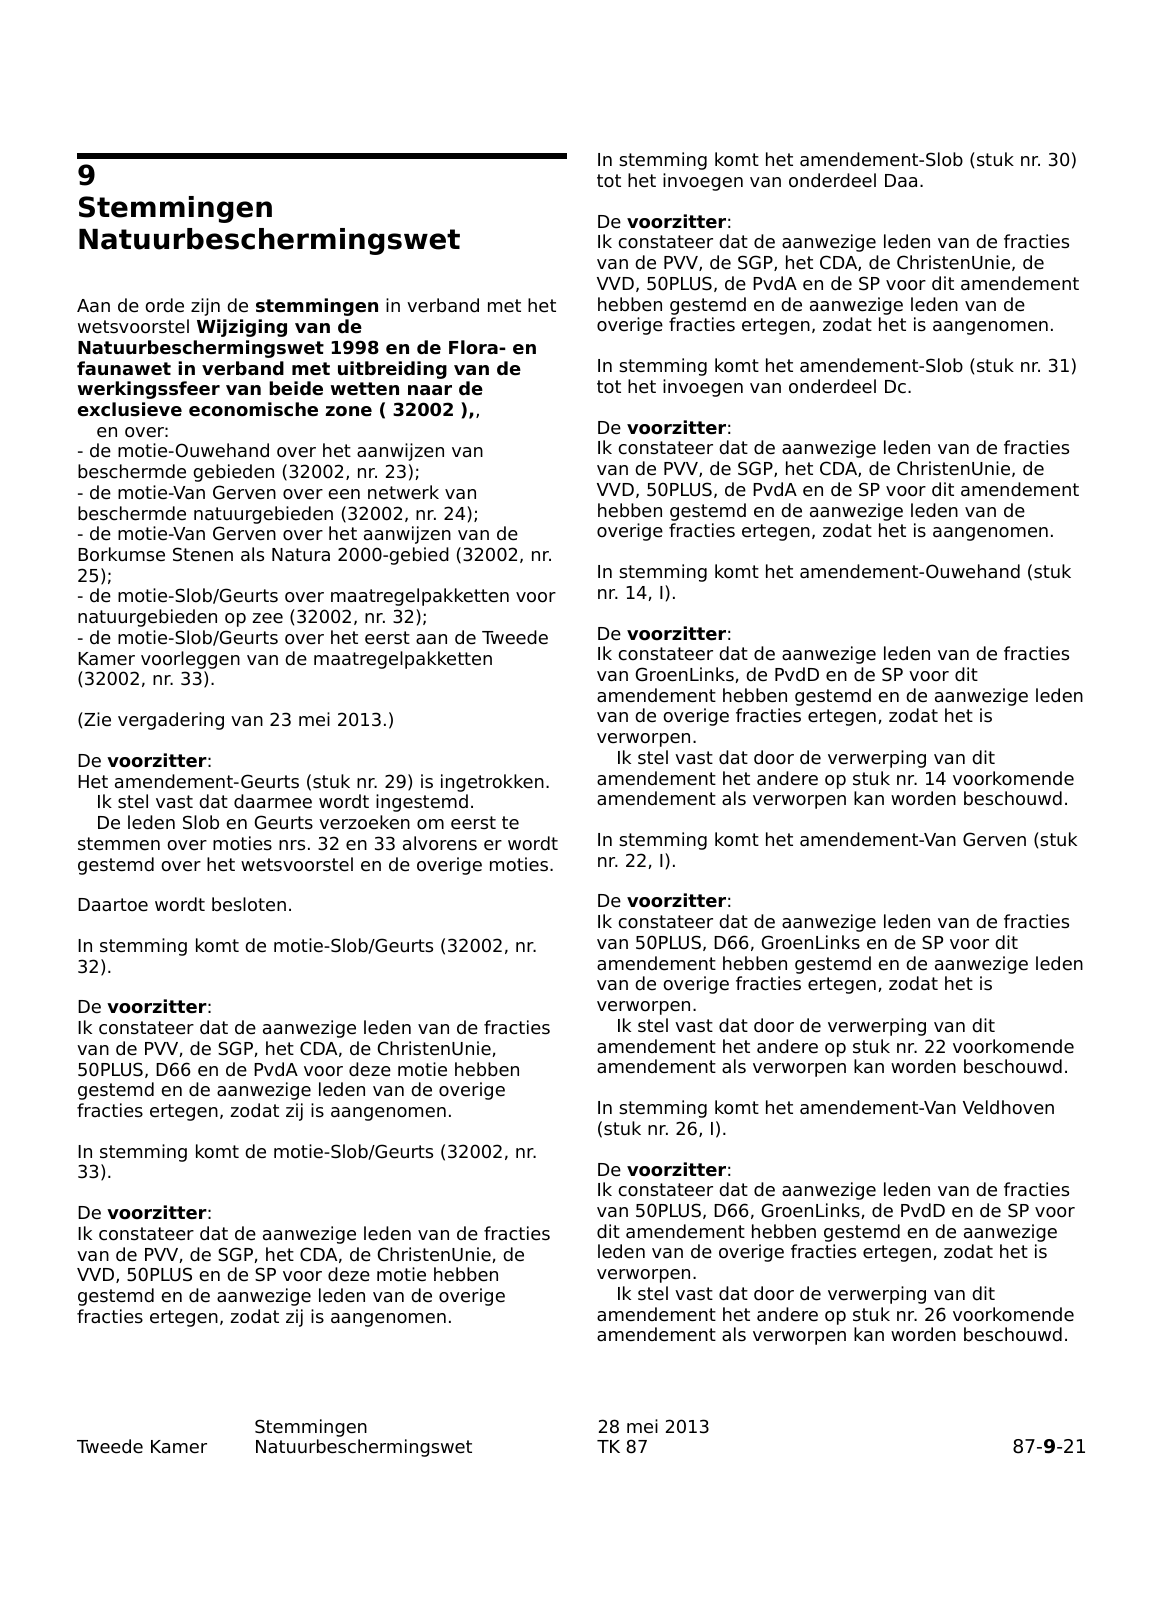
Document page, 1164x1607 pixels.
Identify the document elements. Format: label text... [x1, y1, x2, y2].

text De voorzitter: [596, 417, 1087, 438]
text De voorzitter: [596, 623, 1087, 644]
text Ik stel vast dat door de verwerping van dit amendement het andere op stuk nr. 26 voorkomende amendement als verworpen kan worden beschouwd. [596, 1284, 1087, 1346]
text De voorzitter: [77, 1203, 567, 1224]
text Het amendement-Geurts (stuk nr. 29) is ingetrokken. [77, 771, 567, 792]
text - de motie-Ouwehand over het aanwijzen van beschermde gebieden (32002, nr. 23); [77, 441, 567, 483]
text Daartoe wordt besloten. [77, 895, 567, 916]
text In stemming komt het amendement-Van Gerven (stuk nr. 22, I). [596, 830, 1087, 871]
text (Zie vergadering van 23 mei 2013.) [77, 710, 567, 731]
text Aan de orde zijn de stemmingen in verband met het wetsvoorstel Wijziging van de Natuurbeschermingswet 1998 en de Flora- en faunawet in verband met uitbreiding van de werkingssfeer van beide wetten naar de exclusieve economische zone ( 32002 ),, [77, 296, 567, 421]
text Ik stel vast dat daarmee wordt ingestemd. [77, 792, 567, 813]
text - de motie-Slob/Geurts over maatregelpakketten voor natuurgebieden op zee (32002, nr. 32); [77, 586, 567, 628]
text - de motie-Slob/Geurts over het eerst aan de Tweede Kamer voorleggen van de maatregelpakketten (32002, nr. 33). [77, 628, 567, 690]
text De voorzitter: [596, 212, 1087, 232]
text De voorzitter: [77, 997, 567, 1018]
text - de motie-Van Gerven over het aanwijzen van de Borkumse Stenen als Natura 2000-gebied (32002, nr. 25); [77, 524, 567, 586]
text In stemming komt de motie-Slob/Geurts (32002, nr. 33). [77, 1142, 567, 1183]
text Ik constateer dat de aanwezige leden van de fracties van 50PLUS, D66, GroenLinks en de SP voor dit amendement hebben gestemd en de aanwezige leden van de overige fracties ertegen, zodat het is verworpen. [596, 912, 1087, 1016]
title 9 Stemmingen Natuurbeschermingswet [77, 159, 567, 256]
text In stemming komt het amendement-Slob (stuk nr. 30) tot het invoegen van onderdeel Daa. [596, 150, 1087, 192]
text In stemming komt het amendement-Van Veldhoven (stuk nr. 26, I). [596, 1098, 1087, 1139]
text Ik constateer dat de aanwezige leden van de fracties van de PVV, de SGP, het CDA, de ChristenUnie, 50PLUS, D66 en de PvdA voor deze motie hebben gestemd en de aanwezige leden van de overige fracties ertegen, zodat zij is aangenomen. [77, 1018, 567, 1122]
text De voorzitter: [596, 891, 1087, 912]
text Ik constateer dat de aanwezige leden van de fracties van de PVV, de SGP, het CDA, de ChristenUnie, de VVD, 50PLUS, de PvdA en de SP voor dit amendement hebben gestemd en de aanwezige leden van de overige fracties ertegen, zodat het is aangenomen. [596, 232, 1087, 336]
text Ik constateer dat de aanwezige leden van de fracties van de PVV, de SGP, het CDA, de ChristenUnie, de VVD, 50PLUS, de PvdA en de SP voor dit amendement hebben gestemd en de aanwezige leden van de overige fracties ertegen, zodat het is aangenomen. [596, 438, 1087, 542]
text Ik constateer dat de aanwezige leden van de fracties van GroenLinks, de PvdD en de SP voor dit amendement hebben gestemd en de aanwezige leden van de overige fracties ertegen, zodat het is verworpen. [596, 644, 1087, 748]
text De leden Slob en Geurts verzoeken om eerst te stemmen over moties nrs. 32 en 33 alvorens er wordt gestemd over het wetsvoorstel en de overige moties. [77, 813, 567, 875]
text De voorzitter: [77, 751, 567, 771]
text en over: [77, 421, 567, 441]
text In stemming komt het amendement-Slob (stuk nr. 31) tot het invoegen van onderdeel Dc. [596, 356, 1087, 397]
text Ik constateer dat de aanwezige leden van de fracties van 50PLUS, D66, GroenLinks, de PvdD en de SP voor dit amendement hebben gestemd en de aanwezige leden van de overige fracties ertegen, zodat het is verworpen. [596, 1180, 1087, 1284]
text In stemming komt het amendement-Ouwehand (stuk nr. 14, I). [596, 562, 1087, 603]
text Ik constateer dat de aanwezige leden van de fracties van de PVV, de SGP, het CDA, de ChristenUnie, de VVD, 50PLUS en de SP voor deze motie hebben gestemd en de aanwezige leden van de overige fracties ertegen, zodat zij is aangenomen. [77, 1224, 567, 1327]
text - de motie-Van Gerven over een netwerk van beschermde natuurgebieden (32002, nr. 24); [77, 483, 567, 524]
text De voorzitter: [596, 1159, 1087, 1180]
text Ik stel vast dat door de verwerping van dit amendement het andere op stuk nr. 14 voorkomende amendement als verworpen kan worden beschouwd. [596, 748, 1087, 810]
text Ik stel vast dat door de verwerping van dit amendement het andere op stuk nr. 22 voorkomende amendement als verworpen kan worden beschouwd. [596, 1016, 1087, 1078]
text In stemming komt de motie-Slob/Geurts (32002, nr. 32). [77, 936, 567, 977]
